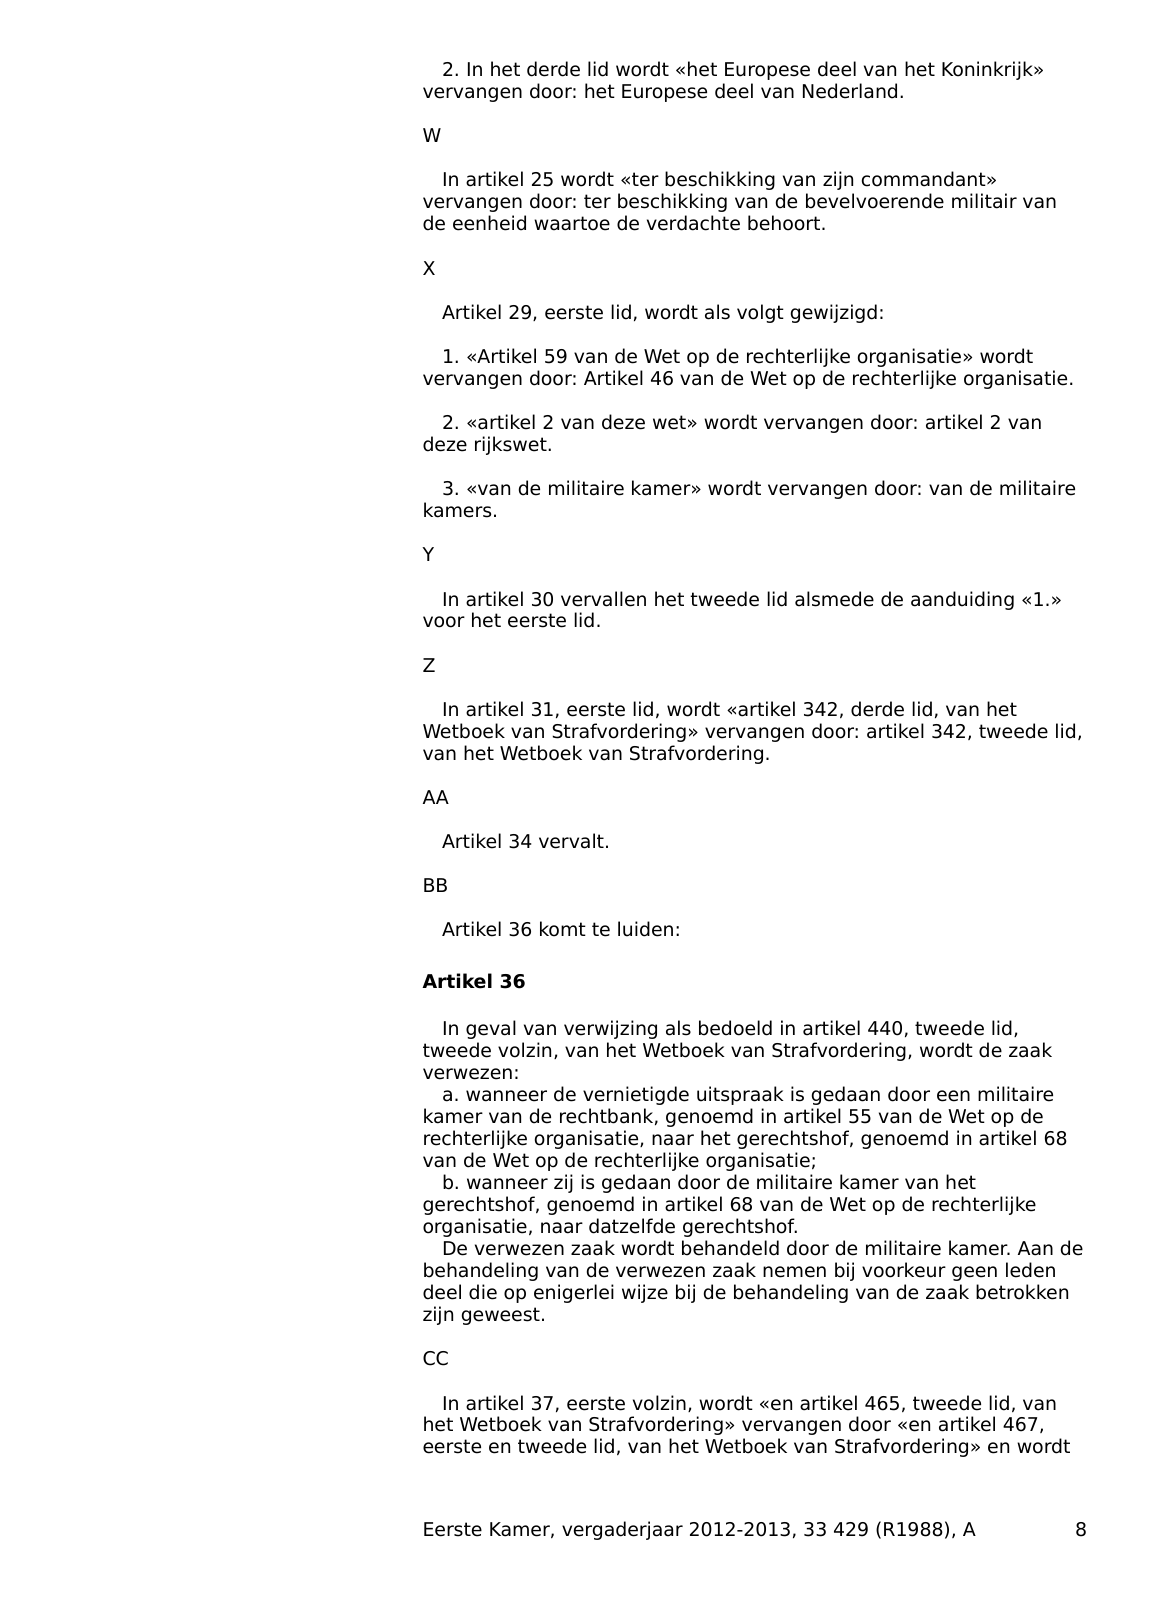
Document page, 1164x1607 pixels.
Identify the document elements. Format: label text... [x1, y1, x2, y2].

text 2. «artikel 2 van deze wet» wordt vervangen door: artikel 2 van deze rijkswet. [422, 412, 1087, 456]
subtitle Artikel 36 [422, 971, 1087, 993]
text X [422, 257, 1087, 279]
text In artikel 30 vervallen het tweede lid alsmede de aanduiding «1.» voor het eerste lid. [422, 588, 1087, 632]
text b. wanneer zij is gedaan door de militaire kamer van het gerechtshof, genoemd in artikel 68 van de Wet op de rechterlijke organisatie, naar datzelfde gerechtshof. [422, 1172, 1087, 1238]
text CC [422, 1348, 1087, 1370]
text Artikel 29, eerste lid, wordt als volgt gewijzigd: [422, 302, 1087, 324]
text In artikel 37, eerste volzin, wordt «en artikel 465, tweede lid, van het Wetboek van Strafvordering» vervangen door «en artikel 467, eerste en tweede lid, van het Wetboek van Strafvordering» en wordt [422, 1392, 1087, 1458]
text In artikel 31, eerste lid, wordt «artikel 342, derde lid, van het Wetboek van Strafvordering» vervangen door: artikel 342, tweede lid, van het Wetboek van Strafvordering. [422, 699, 1087, 765]
text Y [422, 544, 1087, 566]
text BB [422, 875, 1087, 897]
text AA [422, 787, 1087, 809]
text 1. «Artikel 59 van de Wet op de rechterlijke organisatie» wordt vervangen door: Artikel 46 van de Wet op de rechterlijke organisatie. [422, 346, 1087, 390]
text W [422, 125, 1087, 147]
text a. wanneer de vernietigde uitspraak is gedaan door een militaire kamer van de rechtbank, genoemd in artikel 55 van de Wet op de rechterlijke organisatie, naar het gerechtshof, genoemd in artikel 68 van de Wet op de rechterlijke organisatie; [422, 1084, 1087, 1172]
text In geval van verwijzing als bedoeld in artikel 440, tweede lid, tweede volzin, van het Wetboek van Strafvordering, wordt de zaak verwezen: [422, 1018, 1087, 1084]
text Z [422, 654, 1087, 677]
text 2. In het derde lid wordt «het Europese deel van het Koninkrijk» vervangen door: het Europese deel van Nederland. [422, 59, 1087, 103]
text De verwezen zaak wordt behandeld door de militaire kamer. Aan de behandeling van de verwezen zaak nemen bij voorkeur geen leden deel die op enigerlei wijze bij de behandeling van de zaak betrokken zijn geweest. [422, 1238, 1087, 1326]
text Artikel 34 vervalt. [422, 831, 1087, 853]
text In artikel 25 wordt «ter beschikking van zijn commandant» vervangen door: ter beschikking van de bevelvoerende militair van de eenheid waartoe de verdachte behoort. [422, 169, 1087, 235]
text 3. «van de militaire kamer» wordt vervangen door: van de militaire kamers. [422, 478, 1087, 522]
text Artikel 36 komt te luiden: [422, 919, 1087, 941]
